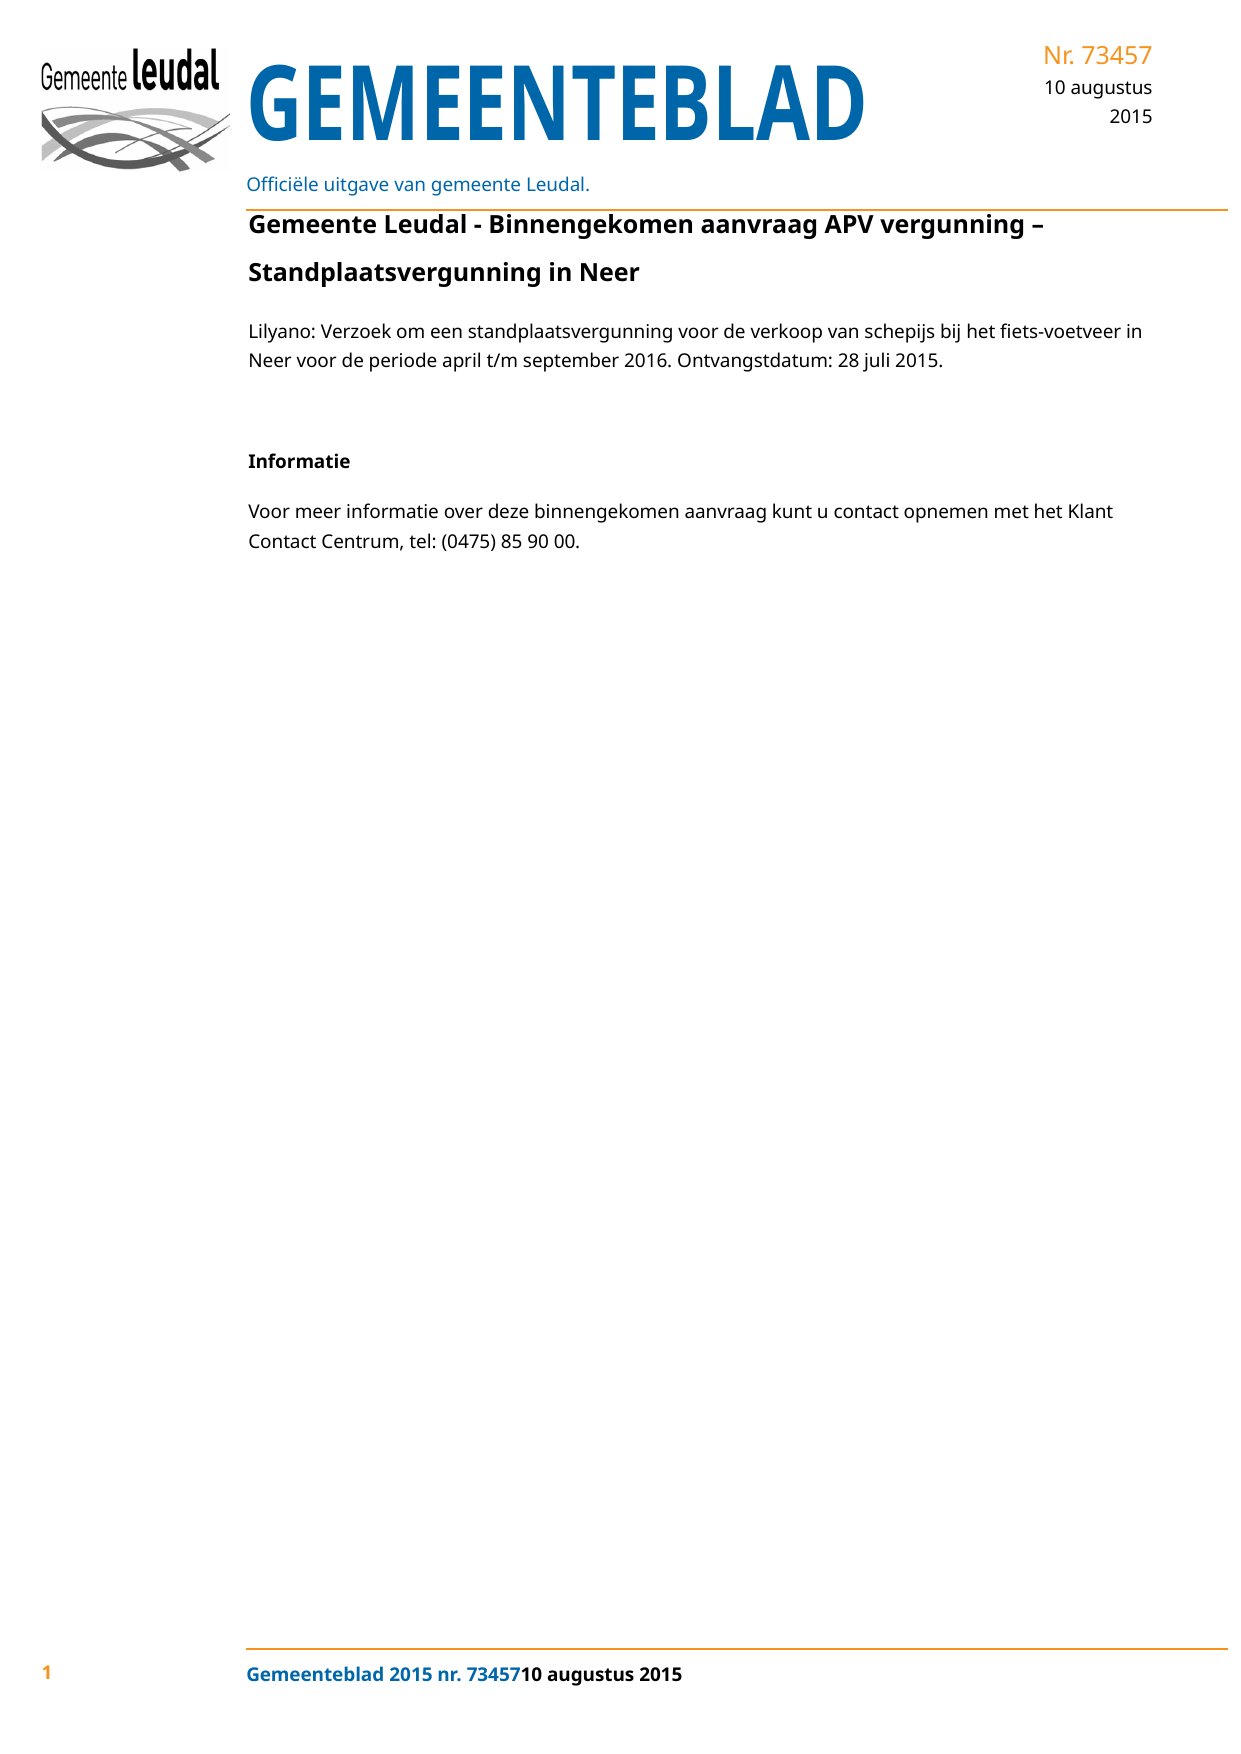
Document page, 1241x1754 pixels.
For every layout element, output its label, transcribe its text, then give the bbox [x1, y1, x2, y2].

text Lilyano: Verzoek om een standplaatsvergunning voor de verkoop van schepijs bij het fiets-voetveer in Neer voor de periode april t/m september 2016. Ontvangstdatum: 28 juli 2015. [248, 318, 1152, 373]
text Gemeente Leudal - Binnengekomen aanvraag APV vergunning – Standplaatsvergunning in Neer [248, 211, 1152, 288]
text Informatie [248, 448, 1152, 474]
text Voor meer informatie over deze binnengekomen aanvraag kunt u contact opnemen met het Klant Contact Centrum, tel: (0475) 85 90 00. [248, 499, 1152, 554]
picture [41, 47, 231, 172]
